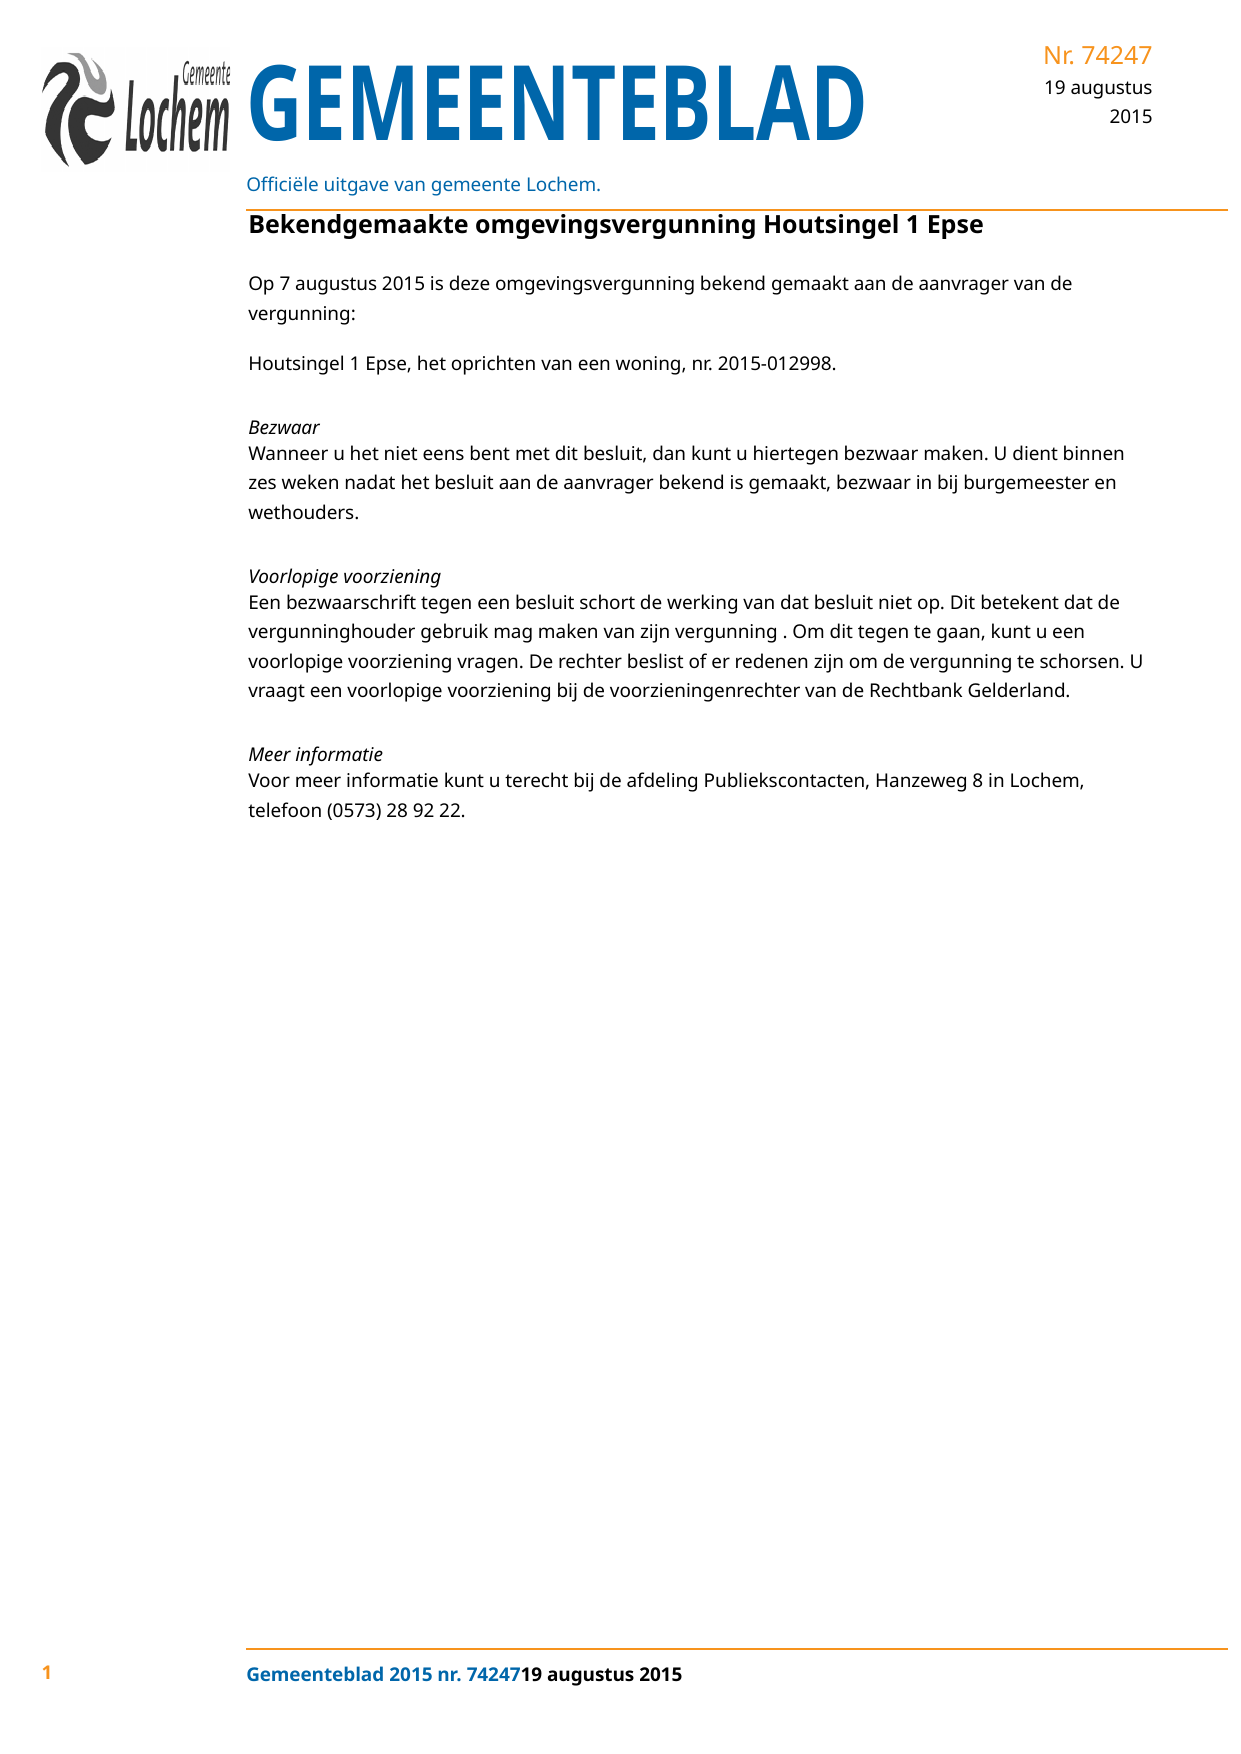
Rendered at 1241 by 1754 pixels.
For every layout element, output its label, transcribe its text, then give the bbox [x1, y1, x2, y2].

text Op 7 augustus 2015 is deze omgevingsvergunning bekend gemaakt aan de aanvrager van de vergunning: [248, 270, 1152, 326]
text Meer informatie [248, 742, 1152, 767]
text Houtsingel 1 Epse, het oprichten van een woning, nr. 2015-012998. [248, 350, 1152, 376]
text Voor meer informatie kunt u terecht bij de afdeling Publiekscontacten, Hanzeweg 8 in Lochem, telefoon (0573) 28 92 22. [248, 767, 1152, 823]
text Wanneer u het niet eens bent met dit besluit, dan kunt u hiertegen bezwaar maken. U dient binnen zes weken nadat het besluit aan de aanvrager bekend is gemaakt, bezwaar in bij burgemeester en wethouders. [248, 440, 1152, 525]
text Een bezwaarschrift tegen een besluit schort de werking van dat besluit niet op. Dit betekent dat de vergunninghouder gebruik mag maken van zijn vergunning . Om dit tegen te gaan, kunt u een voorlopige voorziening vragen. De rechter beslist of er redenen zijn om de vergunning te schorsen. U vraagt een voorlopige voorziening bij de voorzieningenrechter van de Rechtbank Gelderland. [248, 589, 1152, 703]
picture [41, 47, 231, 172]
text Voorlopige voorziening [248, 563, 1152, 589]
text Bekendgemaakte omgevingsvergunning Houtsingel 1 Epse [248, 211, 1152, 241]
text Bezwaar [248, 414, 1152, 440]
